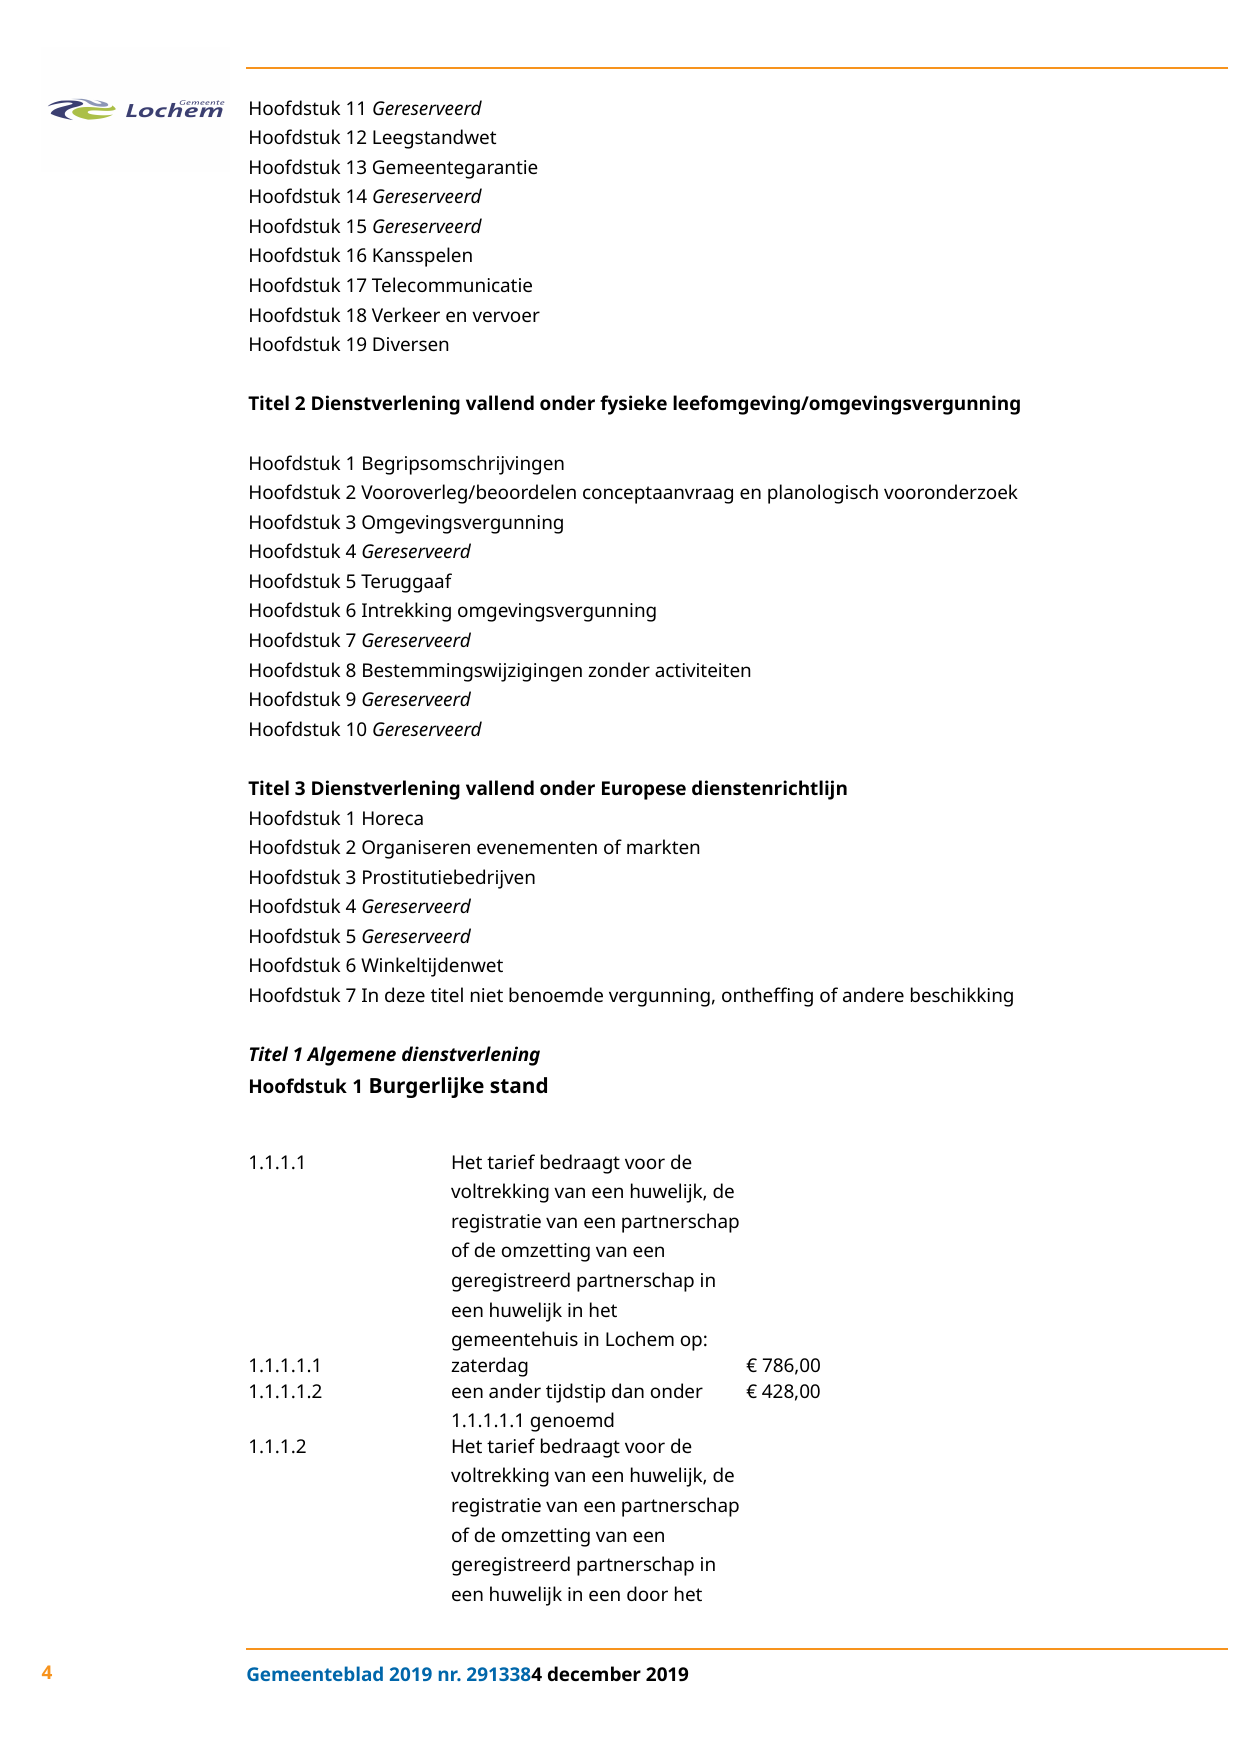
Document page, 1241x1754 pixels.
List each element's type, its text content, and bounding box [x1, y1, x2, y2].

text Hoofdstuk 4 Gereserveerd [248, 538, 1152, 564]
text Hoofdstuk 9 Gereserveerd [248, 686, 1152, 712]
text Hoofdstuk 1 Burgerlijke stand [248, 1071, 1152, 1099]
text Hoofdstuk 18 Verkeer en vervoer [248, 302, 1152, 328]
table_cell € 786,00 [746, 1352, 1152, 1378]
text Hoofdstuk 3 Prostitutiebedrijven [248, 864, 1152, 890]
table_header [746, 1149, 1152, 1352]
text Hoofdstuk 10 Gereserveerd [248, 716, 1152, 742]
text Hoofdstuk 6 Intrekking omgevingsvergunning [248, 598, 1152, 623]
text Hoofdstuk 4 Gereserveerd [248, 893, 1152, 919]
text Titel 2 Dienstverlening vallend onder fysieke leefomgeving/omgevingsvergunning [248, 391, 1152, 416]
table_cell 1.1.1.2 [248, 1433, 451, 1607]
text Hoofdstuk 17 Telecommunicatie [248, 272, 1152, 298]
picture [41, 47, 231, 172]
table_cell [746, 1433, 1152, 1607]
text Hoofdstuk 2 Organiseren evenementen of markten [248, 834, 1152, 860]
table_cell € 428,00 [746, 1378, 1152, 1433]
text Titel 3 Dienstverlening vallend onder Europese dienstenrichtlijn [248, 775, 1152, 801]
text Hoofdstuk 19 Diversen [248, 331, 1152, 357]
text Titel 1 Algemene dienstverlening [248, 1041, 1152, 1067]
text Hoofdstuk 12 Leegstandwet [248, 124, 1152, 150]
text Hoofdstuk 2 Vooroverleg/beoordelen conceptaanvraag en planologisch vooronderzoek [248, 479, 1152, 505]
text Hoofdstuk 8 Bestemmingswijzigingen zonder activiteiten [248, 657, 1152, 683]
table_cell Het tarief bedraagt voor de voltrekking van een huwelijk, de registratie van een partnerschap of de omzetting van een geregistreerd partnerschap in een huwelijk in een door het [451, 1433, 746, 1607]
text Hoofdstuk 5 Teruggaaf [248, 568, 1152, 594]
text Hoofdstuk 6 Winkeltijdenwet [248, 953, 1152, 978]
table_cell een ander tijdstip dan onder 1.1.1.1.1 genoemd [451, 1378, 746, 1433]
text Hoofdstuk 14 Gereserveerd [248, 183, 1152, 209]
table_cell 1.1.1.1.2 [248, 1378, 451, 1433]
text Hoofdstuk 3 Omgevingsvergunning [248, 509, 1152, 535]
text Hoofdstuk 1 Begripsomschrijvingen [248, 450, 1152, 476]
text Hoofdstuk 11 Gereserveerd [248, 95, 1152, 121]
text Hoofdstuk 5 Gereserveerd [248, 923, 1152, 949]
table_header 1.1.1.1 [248, 1149, 451, 1352]
text Hoofdstuk 13 Gemeentegarantie [248, 154, 1152, 180]
table_cell zaterdag [451, 1352, 746, 1378]
table_header Het tarief bedraagt voor de voltrekking van een huwelijk, de registratie van een partnerschap of de omzetting van een geregistreerd partnerschap in een huwelijk in het gemeentehuis in Lochem op: [451, 1149, 746, 1352]
text Hoofdstuk 1 Horeca [248, 805, 1152, 831]
table_cell 1.1.1.1.1 [248, 1352, 451, 1378]
text Hoofdstuk 7 In deze titel niet benoemde vergunning, ontheffing of andere beschikking [248, 982, 1152, 1008]
text Hoofdstuk 7 Gereserveerd [248, 627, 1152, 653]
text Hoofdstuk 15 Gereserveerd [248, 213, 1152, 239]
text Hoofdstuk 16 Kansspelen [248, 243, 1152, 268]
